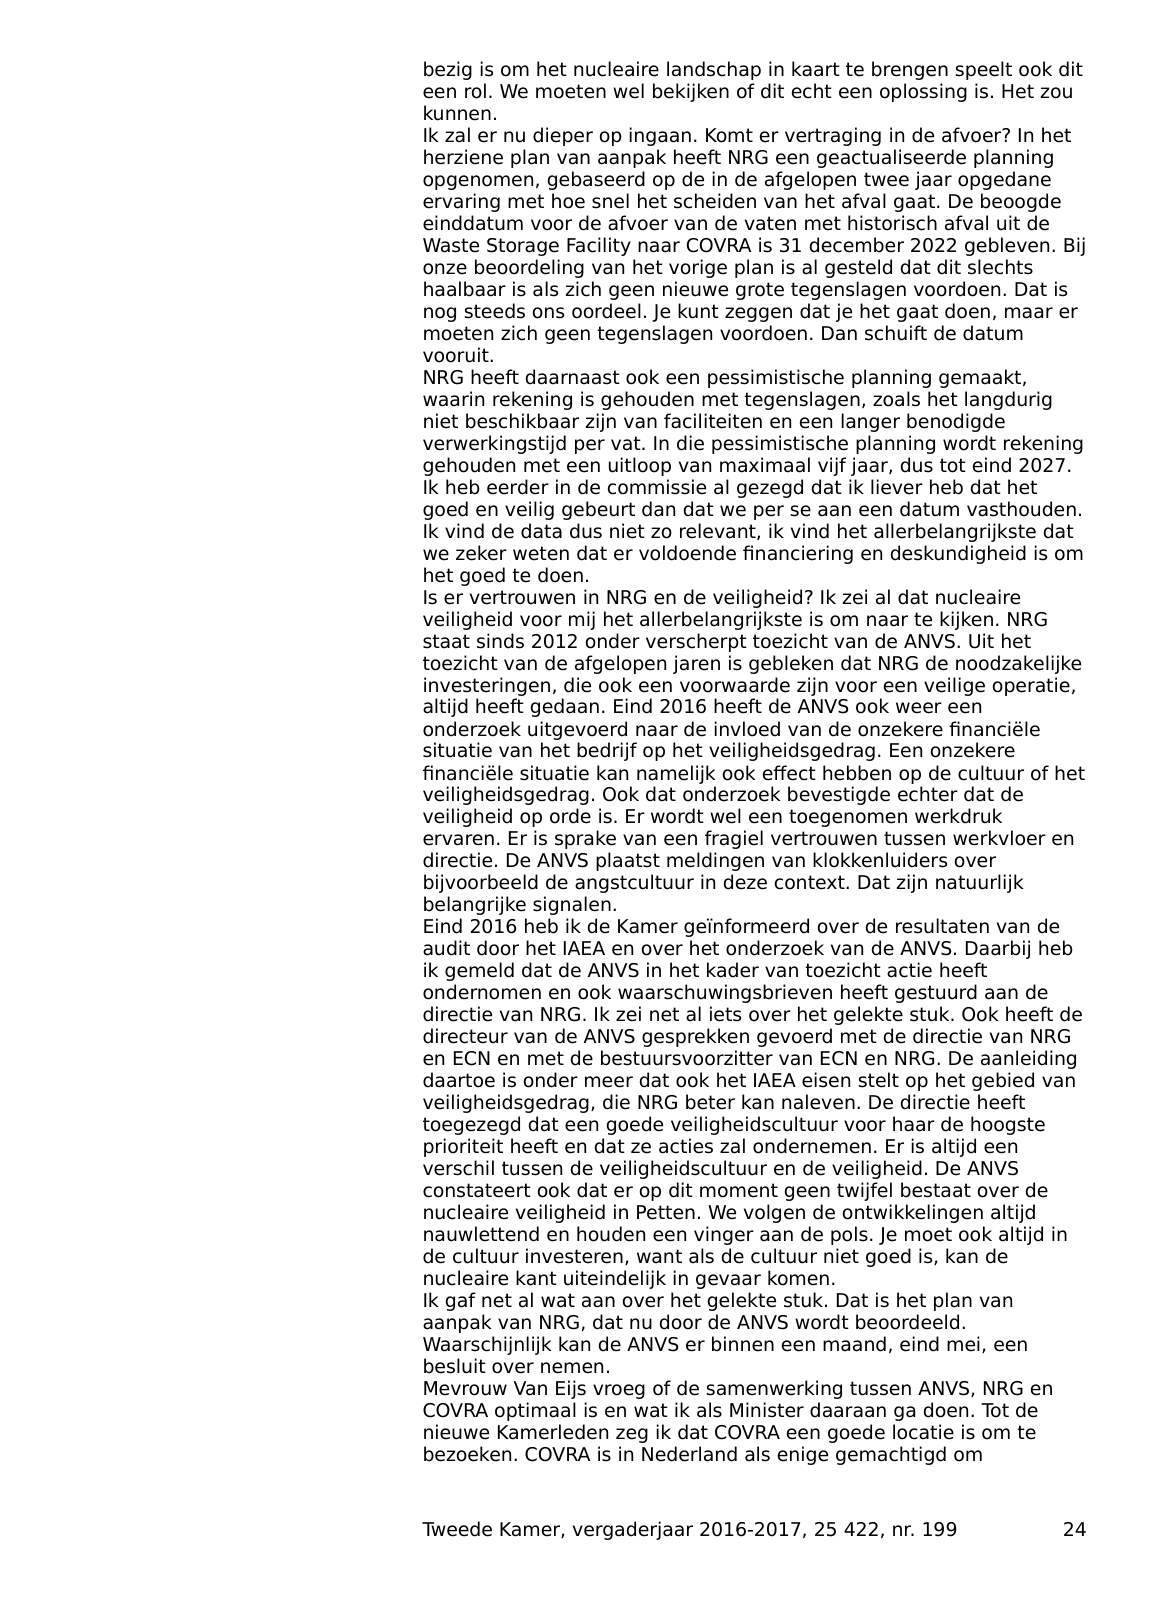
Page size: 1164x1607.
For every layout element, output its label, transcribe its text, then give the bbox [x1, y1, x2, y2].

text NRG heeft daarnaast ook een pessimistische planning gemaakt, waarin rekening is gehouden met tegenslagen, zoals het langdurig niet beschikbaar zijn van faciliteiten en een langer benodigde verwerkingstijd per vat. In die pessimistische planning wordt rekening gehouden met een uitloop van maximaal vijf jaar, dus tot eind 2027. Ik heb eerder in de commissie al gezegd dat ik liever heb dat het goed en veilig gebeurt dan dat we per se aan een datum vasthouden. Ik vind de data dus niet zo relevant, ik vind het allerbelangrijkste dat we zeker weten dat er voldoende financiering en deskundigheid is om het goed te doen. [422, 367, 1087, 587]
text Is er vertrouwen in NRG en de veiligheid? Ik zei al dat nucleaire veiligheid voor mij het allerbelangrijkste is om naar te kijken. NRG staat sinds 2012 onder verscherpt toezicht van de ANVS. Uit het toezicht van de afgelopen jaren is gebleken dat NRG de noodzakelijke investeringen, die ook een voorwaarde zijn voor een veilige operatie, altijd heeft gedaan. Eind 2016 heeft de ANVS ook weer een onderzoek uitgevoerd naar de invloed van de onzekere financiële situatie van het bedrijf op het veiligheidsgedrag. Een onzekere financiële situatie kan namelijk ook effect hebben op de cultuur of het veiligheidsgedrag. Ook dat onderzoek bevestigde echter dat de veiligheid op orde is. Er wordt wel een toegenomen werkdruk ervaren. Er is sprake van een fragiel vertrouwen tussen werkvloer en directie. De ANVS plaatst meldingen van klokkenluiders over bijvoorbeeld de angstcultuur in deze context. Dat zijn natuurlijk belangrijke signalen. [422, 587, 1087, 916]
text Ik gaf net al wat aan over het gelekte stuk. Dat is het plan van aanpak van NRG, dat nu door de ANVS wordt beoordeeld. Waarschijnlijk kan de ANVS er binnen een maand, eind mei, een besluit over nemen. [422, 1290, 1087, 1378]
text Ik zal er nu dieper op ingaan. Komt er vertraging in de afvoer? In het herziene plan van aanpak heeft NRG een geactualiseerde planning opgenomen, gebaseerd op de in de afgelopen twee jaar opgedane ervaring met hoe snel het scheiden van het afval gaat. De beoogde einddatum voor de afvoer van de vaten met historisch afval uit de Waste Storage Facility naar COVRA is 31 december 2022 gebleven. Bij onze beoordeling van het vorige plan is al gesteld dat dit slechts haalbaar is als zich geen nieuwe grote tegenslagen voordoen. Dat is nog steeds ons oordeel. Je kunt zeggen dat je het gaat doen, maar er moeten zich geen tegenslagen voordoen. Dan schuift de datum vooruit. [422, 125, 1087, 367]
text Mevrouw Van Eijs vroeg of de samenwerking tussen ANVS, NRG en COVRA optimaal is en wat ik als Minister daaraan ga doen. Tot de nieuwe Kamerleden zeg ik dat COVRA een goede locatie is om te bezoeken. COVRA is in Nederland als enige gemachtigd om [422, 1378, 1087, 1466]
text Eind 2016 heb ik de Kamer geïnformeerd over de resultaten van de audit door het IAEA en over het onderzoek van de ANVS. Daarbij heb ik gemeld dat de ANVS in het kader van toezicht actie heeft ondernomen en ook waarschuwingsbrieven heeft gestuurd aan de directie van NRG. Ik zei net al iets over het gelekte stuk. Ook heeft de directeur van de ANVS gesprekken gevoerd met de directie van NRG en ECN en met de bestuursvoorzitter van ECN en NRG. De aanleiding daartoe is onder meer dat ook het IAEA eisen stelt op het gebied van veiligheidsgedrag, die NRG beter kan naleven. De directie heeft toegezegd dat een goede veiligheidscultuur voor haar de hoogste prioriteit heeft en dat ze acties zal ondernemen. Er is altijd een verschil tussen de veiligheidscultuur en de veiligheid. De ANVS constateert ook dat er op dit moment geen twijfel bestaat over de nucleaire veiligheid in Petten. We volgen de ontwikkelingen altijd nauwlettend en houden een vinger aan de pols. Je moet ook altijd in de cultuur investeren, want als de cultuur niet goed is, kan de nucleaire kant uiteindelijk in gevaar komen. [422, 916, 1087, 1290]
text bezig is om het nucleaire landschap in kaart te brengen speelt ook dit een rol. We moeten wel bekijken of dit echt een oplossing is. Het zou kunnen. [422, 59, 1087, 125]
